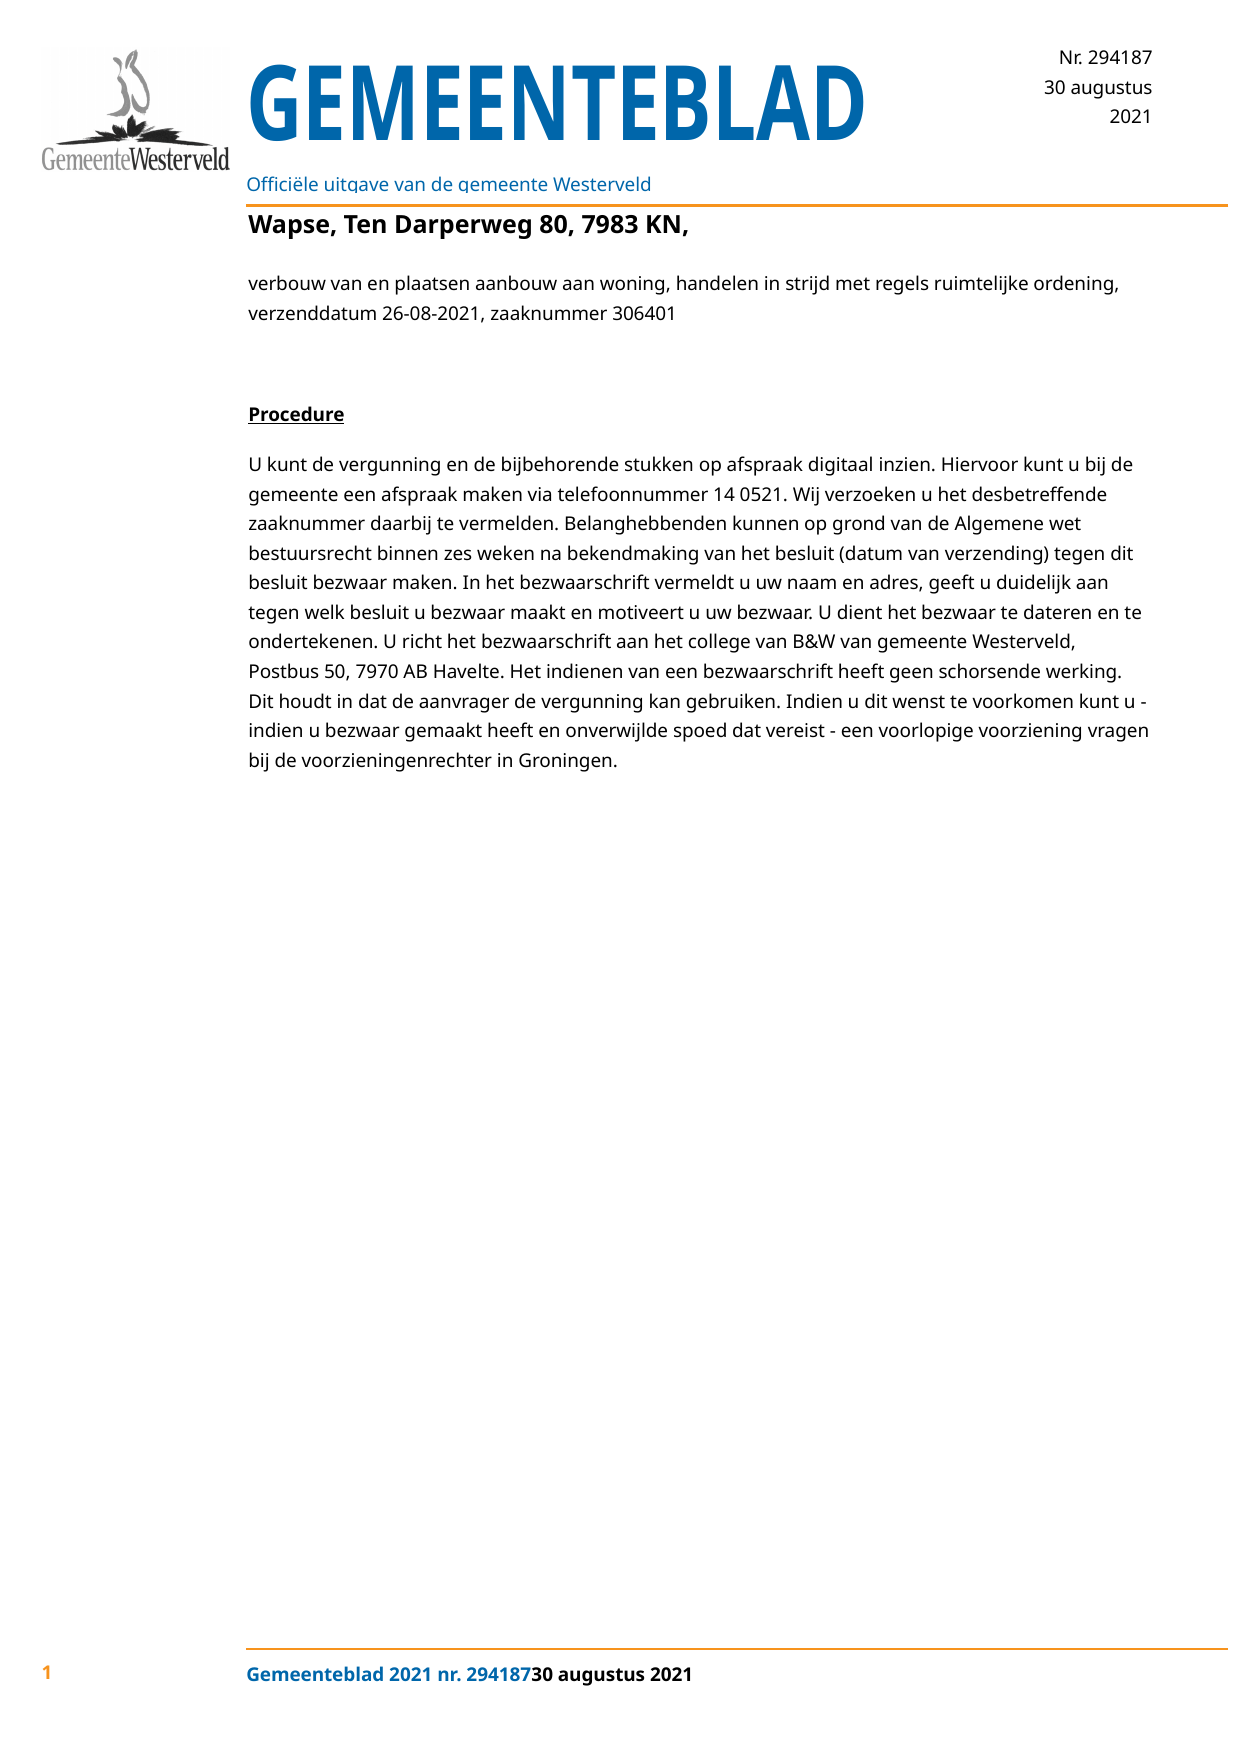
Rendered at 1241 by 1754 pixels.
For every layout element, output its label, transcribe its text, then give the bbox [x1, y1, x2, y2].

picture [41, 47, 231, 172]
text Procedure [248, 401, 1152, 426]
text Wapse, Ten Darperweg 80, 7983 KN, [248, 207, 1152, 241]
text verbouw van en plaatsen aanbouw aan woning, handelen in strijd met regels ruimtelijke ordening, verzenddatum 26-08-2021, zaaknummer 306401 [248, 270, 1152, 326]
text U kunt de vergunning en de bijbehorende stukken op afspraak digitaal inzien. Hiervoor kunt u bij de gemeente een afspraak maken via telefoonnummer 14 0521. Wij verzoeken u het desbetreffende zaaknummer daarbij te vermelden. Belanghebbenden kunnen op grond van de Algemene wet bestuursrecht binnen zes weken na bekendmaking van het besluit (datum van verzending) tegen dit besluit bezwaar maken. In het bezwaarschrift vermeldt u uw naam en adres, geeft u duidelijk aan tegen welk besluit u bezwaar maakt en motiveert u uw bezwaar. U dient het bezwaar te dateren en te ondertekenen. U richt het bezwaarschrift aan het college van B&W van gemeente Westerveld, Postbus 50, 7970 AB Havelte. Het indienen van een bezwaarschrift heeft geen schorsende werking. Dit houdt in dat de aanvrager de vergunning kan gebruiken. Indien u dit wenst te voorkomen kunt u - indien u bezwaar gemaakt heeft en onverwijlde spoed dat vereist - een voorlopige voorziening vragen bij de voorzieningenrechter in Groningen. [248, 451, 1152, 773]
